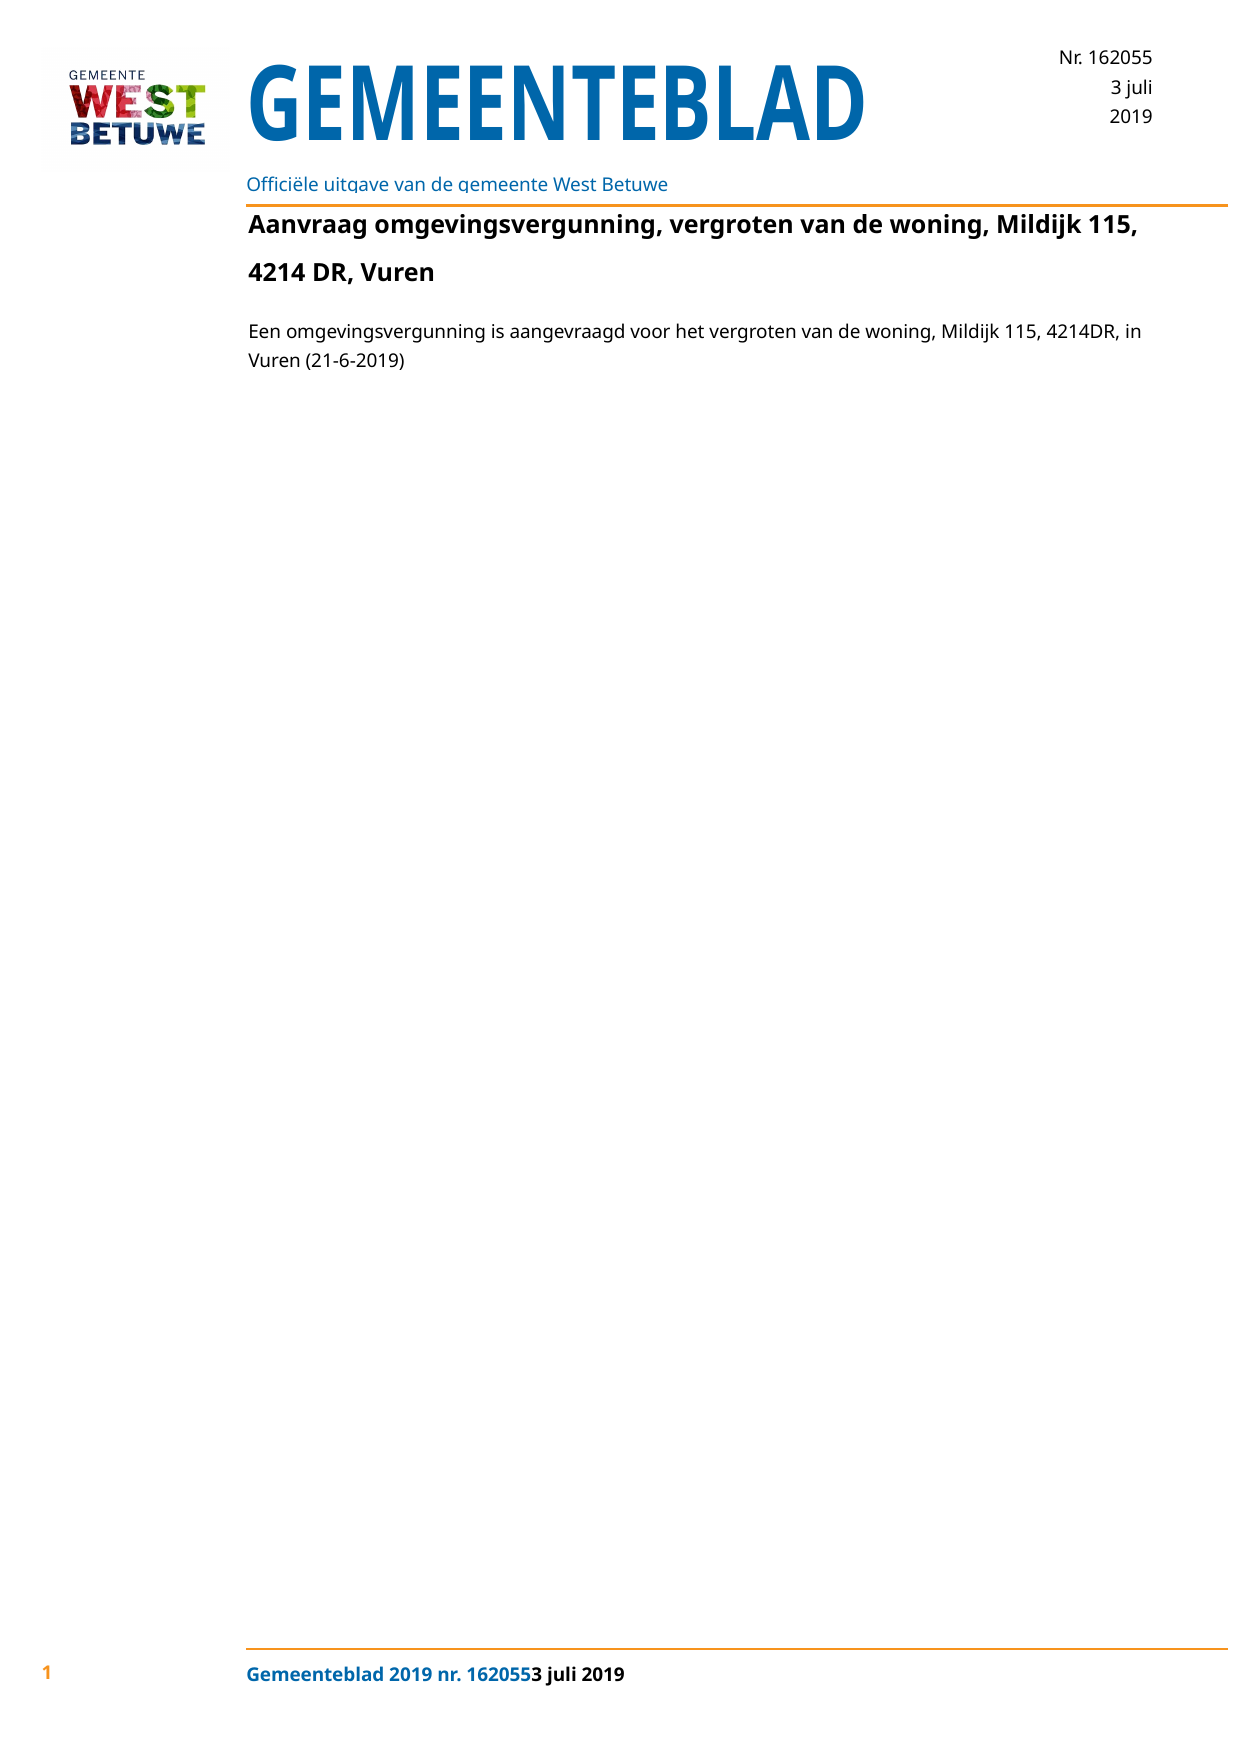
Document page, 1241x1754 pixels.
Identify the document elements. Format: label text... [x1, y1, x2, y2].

picture [41, 47, 231, 172]
text Aanvraag omgevingsvergunning, vergroten van de woning, Mildijk 115, 4214 DR, Vuren [248, 207, 1152, 288]
table_header Een omgevingsvergunning is aangevraagd voor het vergroten van de woning, Mildijk 115, 4214DR, in Vuren (21-6-2019) [248, 318, 1152, 373]
